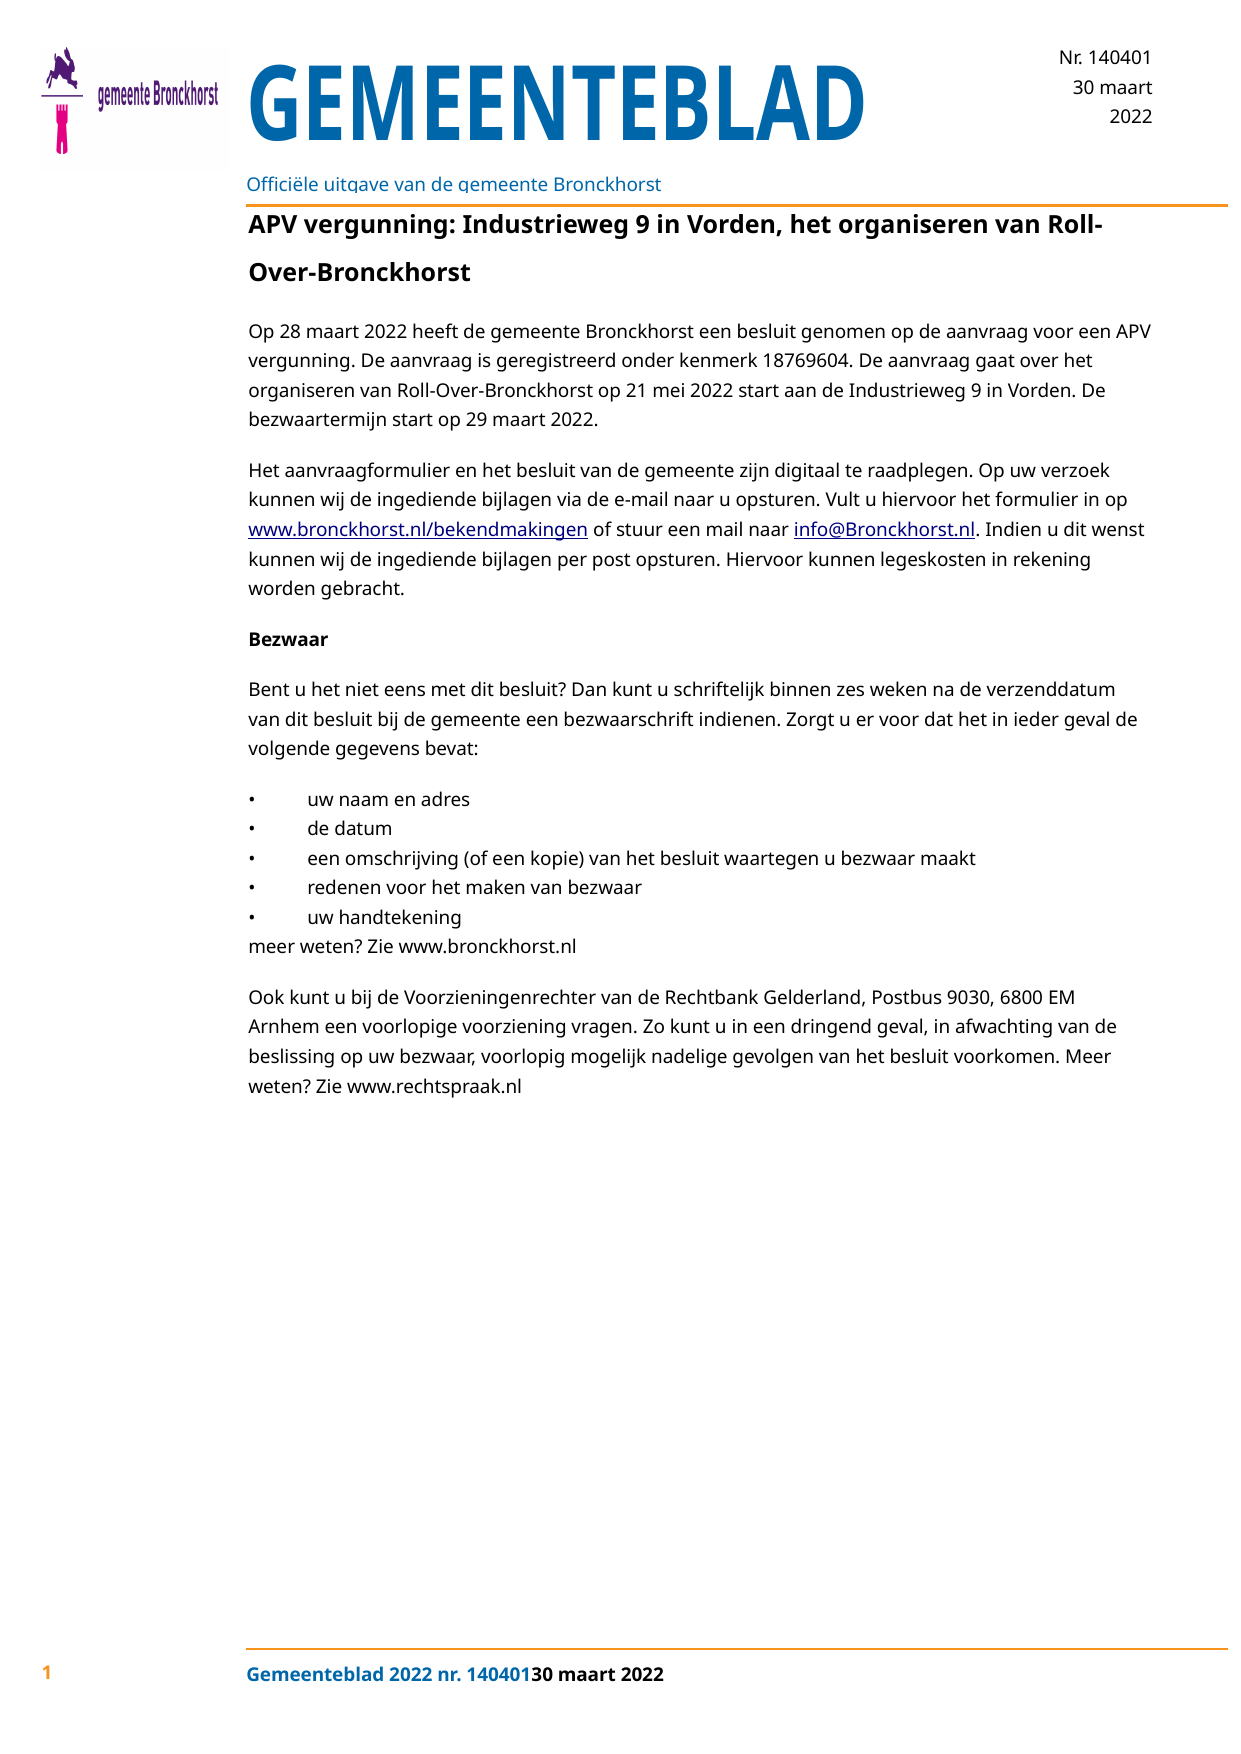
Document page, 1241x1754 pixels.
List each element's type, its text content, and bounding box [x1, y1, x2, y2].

text Het aanvraagformulier en het besluit van de gemeente zijn digitaal te raadplegen. Op uw verzoek kunnen wij de ingediende bijlagen via de e-mail naar u opsturen. Vult u hiervoor het formulier in op www.bronckhorst.nl/bekendmakingen of stuur een mail naar info@Bronckhorst.nl. Indien u dit wenst kunnen wij de ingediende bijlagen per post opsturen. Hiervoor kunnen legeskosten in rekening worden gebracht. [248, 457, 1152, 601]
text Op 28 maart 2022 heeft de gemeente Bronckhorst een besluit genomen op de aanvraag voor een APV vergunning. De aanvraag is geregistreerd onder kenmerk 18769604. De aanvraag gaat over het organiseren van Roll-Over-Bronckhorst op 21 mei 2022 start aan de Industrieweg 9 in Vorden. De bezwaartermijn start op 29 maart 2022. [248, 318, 1152, 432]
text meer weten? Zie www.bronckhorst.nl [248, 934, 1152, 959]
list redenen voor het maken van bezwaar [248, 874, 1152, 900]
text APV vergunning: Industrieweg 9 in Vorden, het organiseren van Roll-Over-Bronckhorst [248, 207, 1152, 288]
text Ook kunt u bij de Voorzieningenrechter van de Rechtbank Gelderland, Postbus 9030, 6800 EM Arnhem een voorlopige voorziening vragen. Zo kunt u in een dringend geval, in afwachting van de beslissing op uw bezwaar, voorlopig mogelijk nadelige gevolgen van het besluit voorkomen. Meer weten? Zie www.rechtspraak.nl [248, 984, 1152, 1099]
text Bezwaar [248, 626, 1152, 652]
list uw handtekening [248, 904, 1152, 930]
list uw naam en adres [248, 786, 1152, 812]
list een omschrijving (of een kopie) van het besluit waartegen u bezwaar maakt [248, 845, 1152, 871]
text Bent u het niet eens met dit besluit? Dan kunt u schriftelijk binnen zes weken na de verzenddatum van dit besluit bij de gemeente een bezwaarschrift indienen. Zorgt u er voor dat het in ieder geval de volgende gegevens bevat: [248, 676, 1152, 761]
list de datum [248, 815, 1152, 841]
picture [41, 47, 231, 172]
